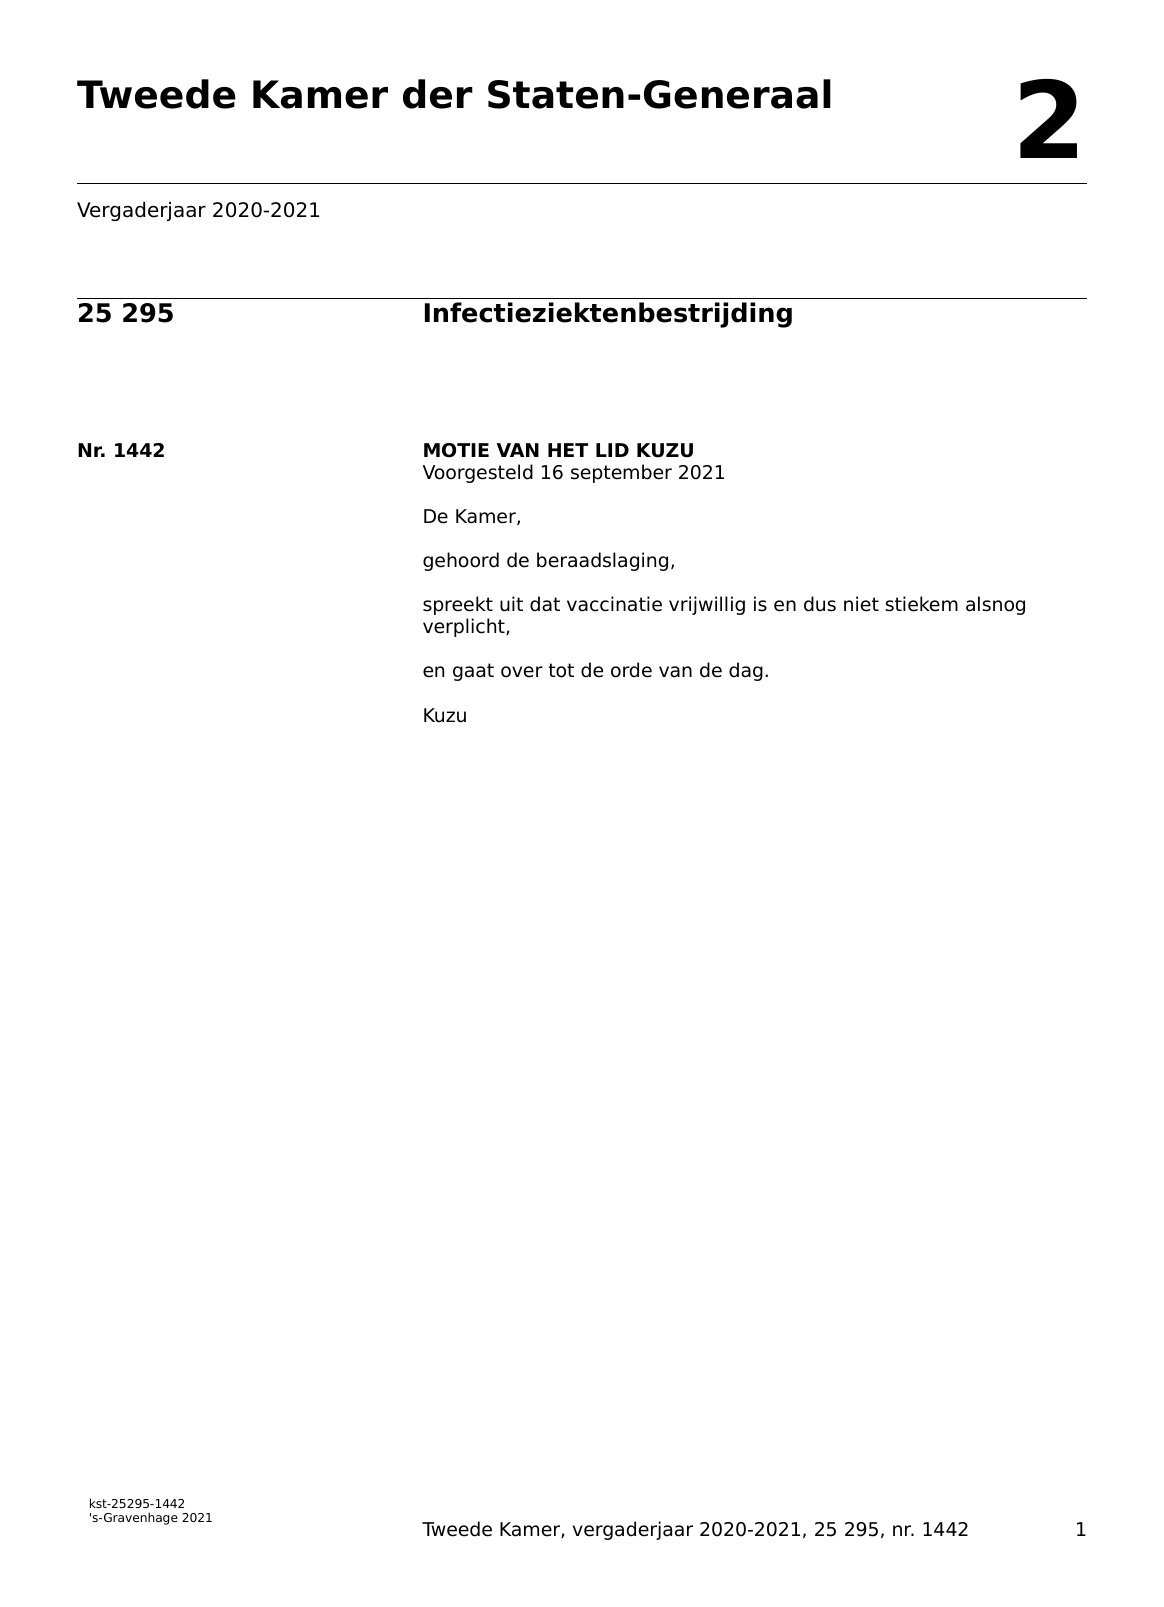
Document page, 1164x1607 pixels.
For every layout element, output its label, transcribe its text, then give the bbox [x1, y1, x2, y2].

text Voorgesteld 16 september 2021 [422, 462, 1087, 484]
table_cell Vergaderjaar 2020-2021 [77, 184, 1087, 298]
text gehoord de beraadslaging, [422, 550, 1087, 572]
text Kuzu [422, 704, 1087, 726]
text en gaat over tot de orde van de dag. [422, 660, 1087, 682]
subtitle 25 295 Infectieziektenbestrijding [77, 299, 1087, 329]
text De Kamer, [422, 506, 1087, 528]
subtitle Nr. 1442 MOTIE VAN HET LID KUZU [77, 440, 1087, 462]
text 's-Gravenhage 2021 [88, 1511, 323, 1525]
text kst-25295-1442 [88, 1497, 323, 1511]
text spreekt uit dat vaccinatie vrijwillig is en dus niet stiekem alsnog verplicht, [422, 594, 1087, 638]
table_header 2 [886, 59, 1087, 183]
table_header Tweede Kamer der Staten-Generaal [77, 59, 886, 183]
